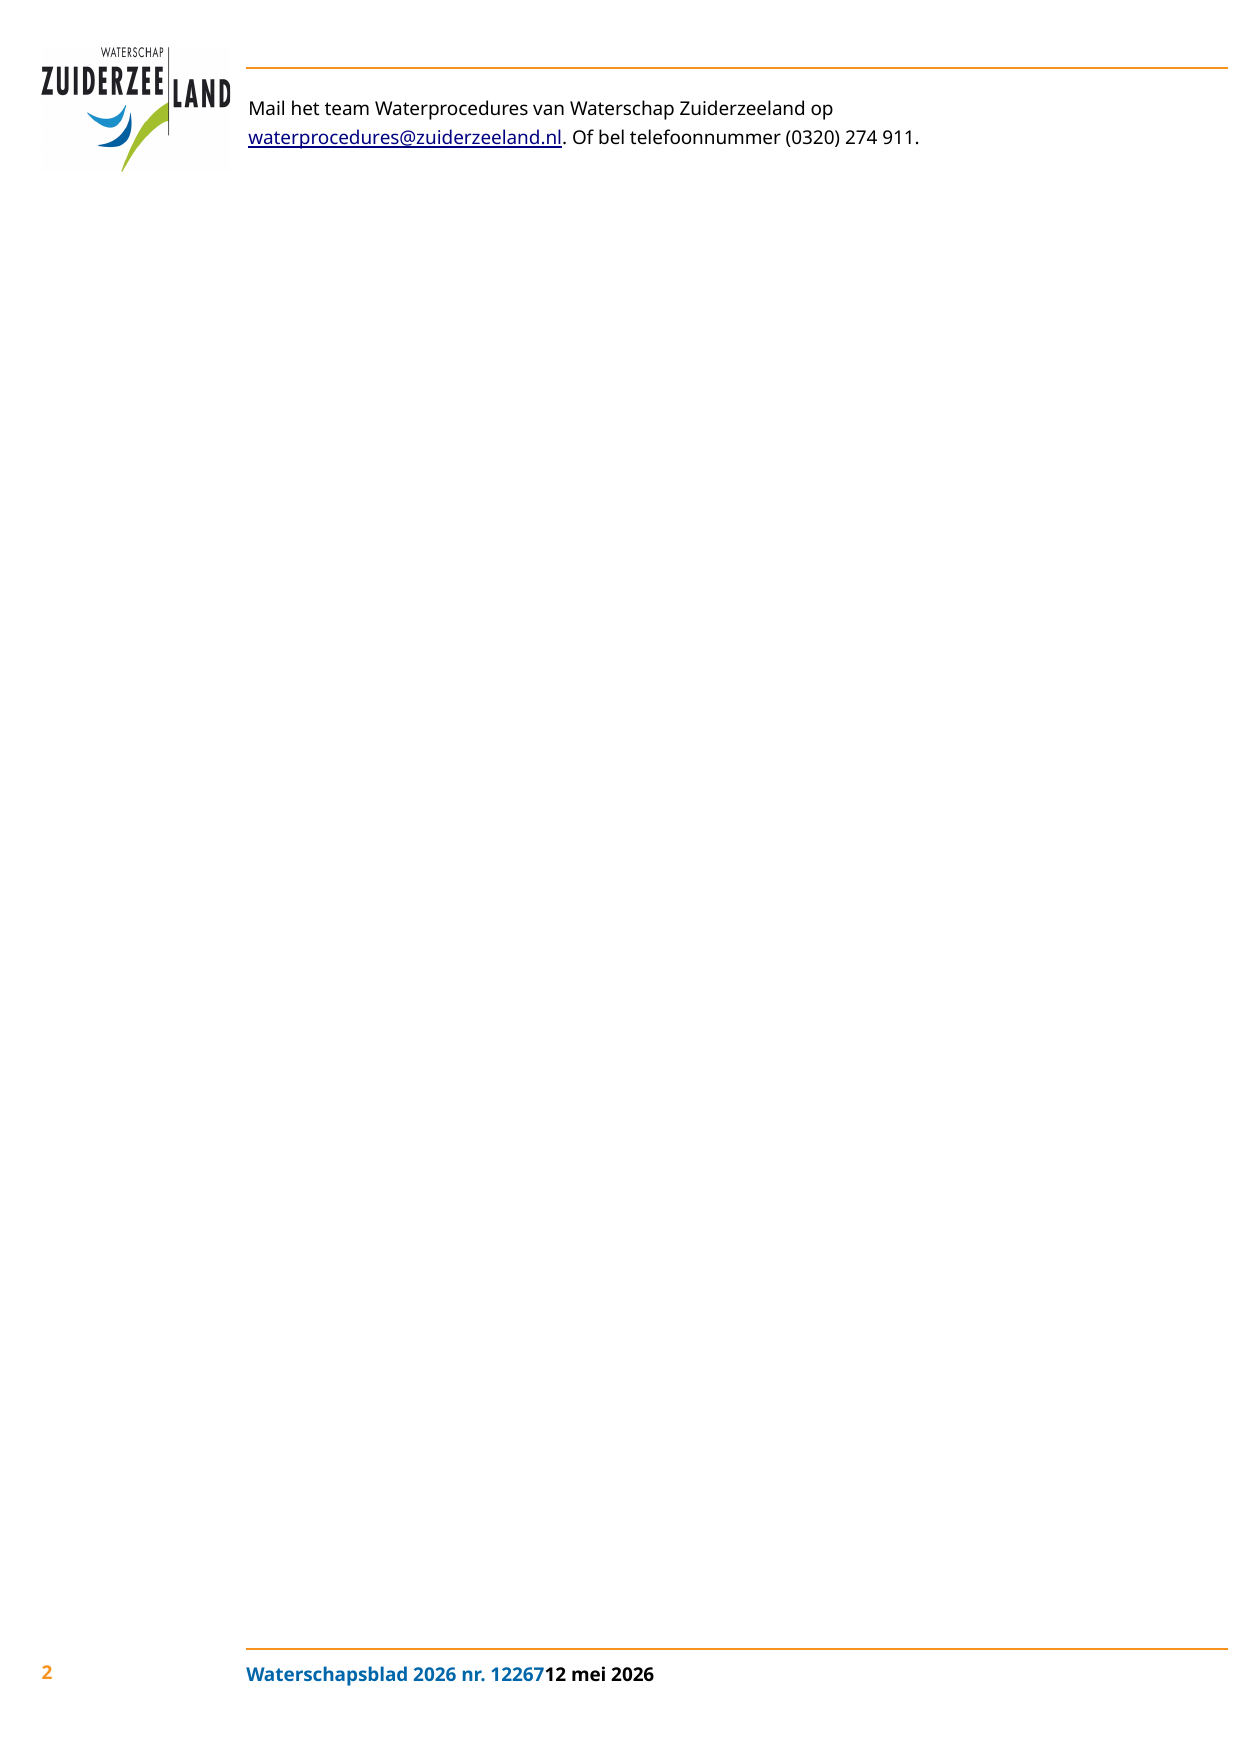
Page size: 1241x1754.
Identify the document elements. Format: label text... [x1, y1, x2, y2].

text Mail het team Waterprocedures van Waterschap Zuiderzeeland op waterprocedures@zuiderzeeland.nl. Of bel telefoonnummer (0320) 274 911. [248, 95, 1152, 150]
picture [41, 47, 231, 172]
